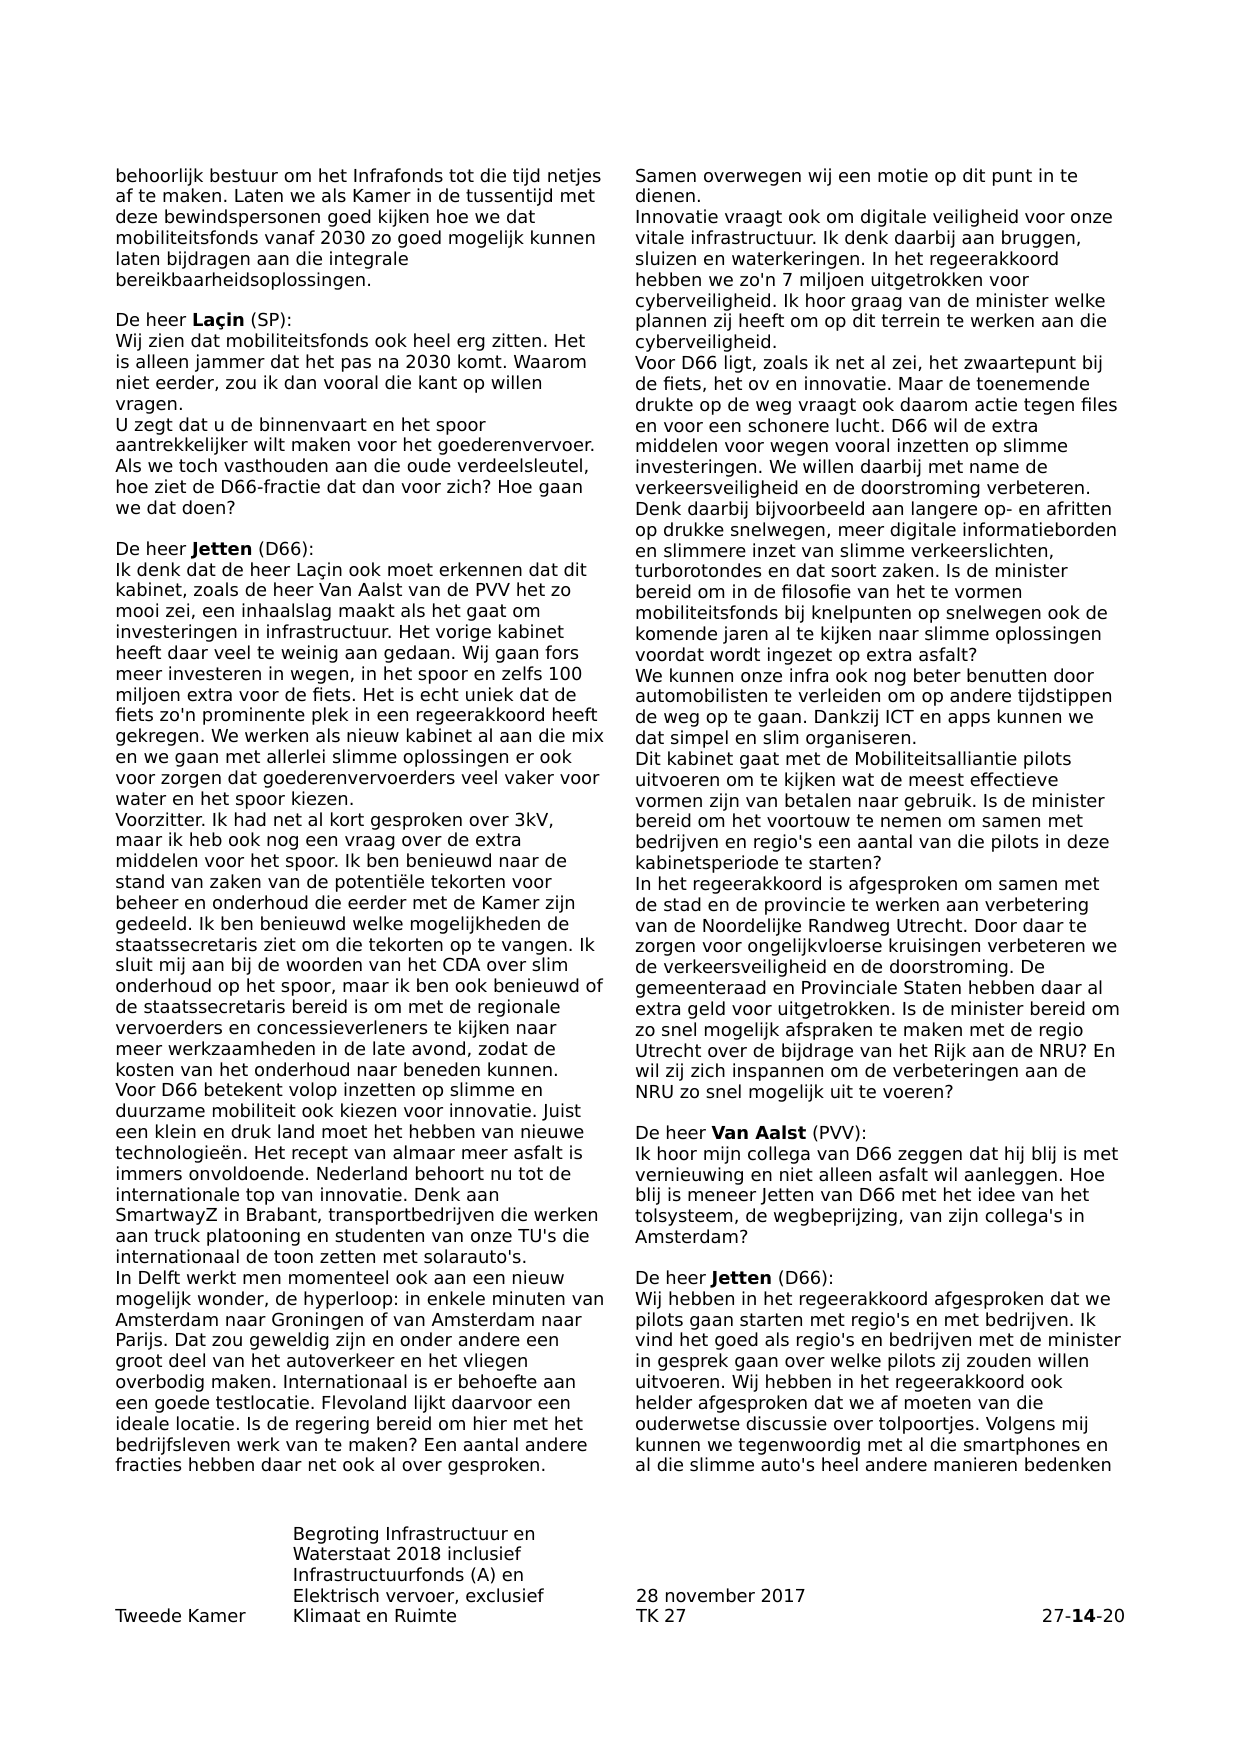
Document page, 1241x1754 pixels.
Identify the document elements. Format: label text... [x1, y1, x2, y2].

text Voorzitter. Ik had net al kort gesproken over 3kV, maar ik heb ook nog een vraag over de extra middelen voor het spoor. Ik ben benieuwd naar de stand van zaken van de potentiële tekorten voor beheer en onderhoud die eerder met de Kamer zijn gedeeld. Ik ben benieuwd welke mogelijkheden de staatssecretaris ziet om die tekorten op te vangen. Ik sluit mij aan bij de woorden van het CDA over slim onderhoud op het spoor, maar ik ben ook benieuwd of de staatssecretaris bereid is om met de regionale vervoerders en concessieverleners te kijken naar meer werkzaamheden in de late avond, zodat de kosten van het onderhoud naar beneden kunnen. [115, 809, 605, 1080]
text Dit kabinet gaat met de Mobiliteitsalliantie pilots uitvoeren om te kijken wat de meest effectieve vormen zijn van betalen naar gebruik. Is de minister bereid om het voortouw te nemen om samen met bedrijven en regio's een aantal van die pilots in deze kabinetsperiode te starten? [635, 749, 1125, 874]
text Wij hebben in het regeerakkoord afgesproken dat we pilots gaan starten met regio's en met bedrijven. Ik vind het goed als regio's en bedrijven met de minister in gesprek gaan over welke pilots zij zouden willen uitvoeren. Wij hebben in het regeerakkoord ook helder afgesproken dat we af moeten van die ouderwetse discussie over tolpoortjes. Volgens mij kunnen we tegenwoordig met al die smartphones en al die slimme auto's heel andere manieren bedenken [635, 1288, 1125, 1476]
text behoorlijk bestuur om het Infrafonds tot die tijd netjes af te maken. Laten we als Kamer in de tussentijd met deze bewindspersonen goed kijken hoe we dat mobiliteitsfonds vanaf 2030 zo goed mogelijk kunnen laten bijdragen aan die integrale bereikbaarheidsoplossingen. [115, 165, 605, 290]
text Voor D66 ligt, zoals ik net al zei, het zwaartepunt bij de fiets, het ov en innovatie. Maar de toenemende drukte op de weg vraagt ook daarom actie tegen files en voor een schonere lucht. D66 wil de extra middelen voor wegen vooral inzetten op slimme investeringen. We willen daarbij met name de verkeersveiligheid en de doorstroming verbeteren. Denk daarbij bijvoorbeeld aan langere op- en afritten op drukke snelwegen, meer digitale informatieborden en slimmere inzet van slimme verkeerslichten, turborotondes en dat soort zaken. Is de minister bereid om in de filosofie van het te vormen mobiliteitsfonds bij knelpunten op snelwegen ook de komende jaren al te kijken naar slimme oplossingen voordat wordt ingezet op extra asfalt? [635, 353, 1125, 665]
text U zegt dat u de binnenvaart en het spoor aantrekkelijker wilt maken voor het goederenvervoer. Als we toch vasthouden aan die oude verdeelsleutel, hoe ziet de D66-fractie dat dan voor zich? Hoe gaan we dat doen? [115, 414, 605, 518]
text We kunnen onze infra ook nog beter benutten door automobilisten te verleiden om op andere tijdstippen de weg op te gaan. Dankzij ICT en apps kunnen we dat simpel en slim organiseren. [635, 665, 1125, 749]
text Ik denk dat de heer Laçin ook moet erkennen dat dit kabinet, zoals de heer Van Aalst van de PVV het zo mooi zei, een inhaalslag maakt als het gaat om investeringen in infrastructuur. Het vorige kabinet heeft daar veel te weinig aan gedaan. Wij gaan fors meer investeren in wegen, in het spoor en zelfs 100 miljoen extra voor de fiets. Het is echt uniek dat de fiets zo'n prominente plek in een regeerakkoord heeft gekregen. We werken als nieuw kabinet al aan die mix en we gaan met allerlei slimme oplossingen er ook voor zorgen dat goederenvervoerders veel vaker voor water en het spoor kiezen. [115, 559, 605, 809]
text De heer Van Aalst (PVV): [635, 1123, 1125, 1143]
text Wij zien dat mobiliteitsfonds ook heel erg zitten. Het is alleen jammer dat het pas na 2030 komt. Waarom niet eerder, zou ik dan vooral die kant op willen vragen. [115, 331, 605, 414]
text Samen overwegen wij een motie op dit punt in te dienen. [635, 165, 1125, 207]
text In het regeerakkoord is afgesproken om samen met de stad en de provincie te werken aan verbetering van de Noordelijke Randweg Utrecht. Door daar te zorgen voor ongelijkvloerse kruisingen verbeteren we de verkeersveiligheid en de doorstroming. De gemeenteraad en Provinciale Staten hebben daar al extra geld voor uitgetrokken. Is de minister bereid om zo snel mogelijk afspraken te maken met de regio Utrecht over de bijdrage van het Rijk aan de NRU? En wil zij zich inspannen om de verbeteringen aan de NRU zo snel mogelijk uit te voeren? [635, 874, 1125, 1103]
text Voor D66 betekent volop inzetten op slimme en duurzame mobiliteit ook kiezen voor innovatie. Juist een klein en druk land moet het hebben van nieuwe technologieën. Het recept van almaar meer asfalt is immers onvoldoende. Nederland behoort nu tot de internationale top van innovatie. Denk aan SmartwayZ in Brabant, transportbedrijven die werken aan truck platooning en studenten van onze TU's die internationaal de toon zetten met solarauto's. [115, 1080, 605, 1268]
text Ik hoor mijn collega van D66 zeggen dat hij blij is met vernieuwing en niet alleen asfalt wil aanleggen. Hoe blij is meneer Jetten van D66 met het idee van het tolsysteem, de wegbeprijzing, van zijn collega's in Amsterdam? [635, 1143, 1125, 1248]
text In Delft werkt men momenteel ook aan een nieuw mogelijk wonder, de hyperloop: in enkele minuten van Amsterdam naar Groningen of van Amsterdam naar Parijs. Dat zou geweldig zijn en onder andere een groot deel van het autoverkeer en het vliegen overbodig maken. Internationaal is er behoefte aan een goede testlocatie. Flevoland lijkt daarvoor een ideale locatie. Is de regering bereid om hier met het bedrijfsleven werk van te maken? Een aantal andere fracties hebben daar net ook al over gesproken. [115, 1268, 605, 1476]
text Innovatie vraagt ook om digitale veiligheid voor onze vitale infrastructuur. Ik denk daarbij aan bruggen, sluizen en waterkeringen. In het regeerakkoord hebben we zo'n 7 miljoen uitgetrokken voor cyberveiligheid. Ik hoor graag van de minister welke plannen zij heeft om op dit terrein te werken aan die cyberveiligheid. [635, 207, 1125, 353]
text De heer Jetten (D66): [635, 1268, 1125, 1288]
text De heer Jetten (D66): [115, 538, 605, 559]
text De heer Laçin (SP): [115, 310, 605, 331]
